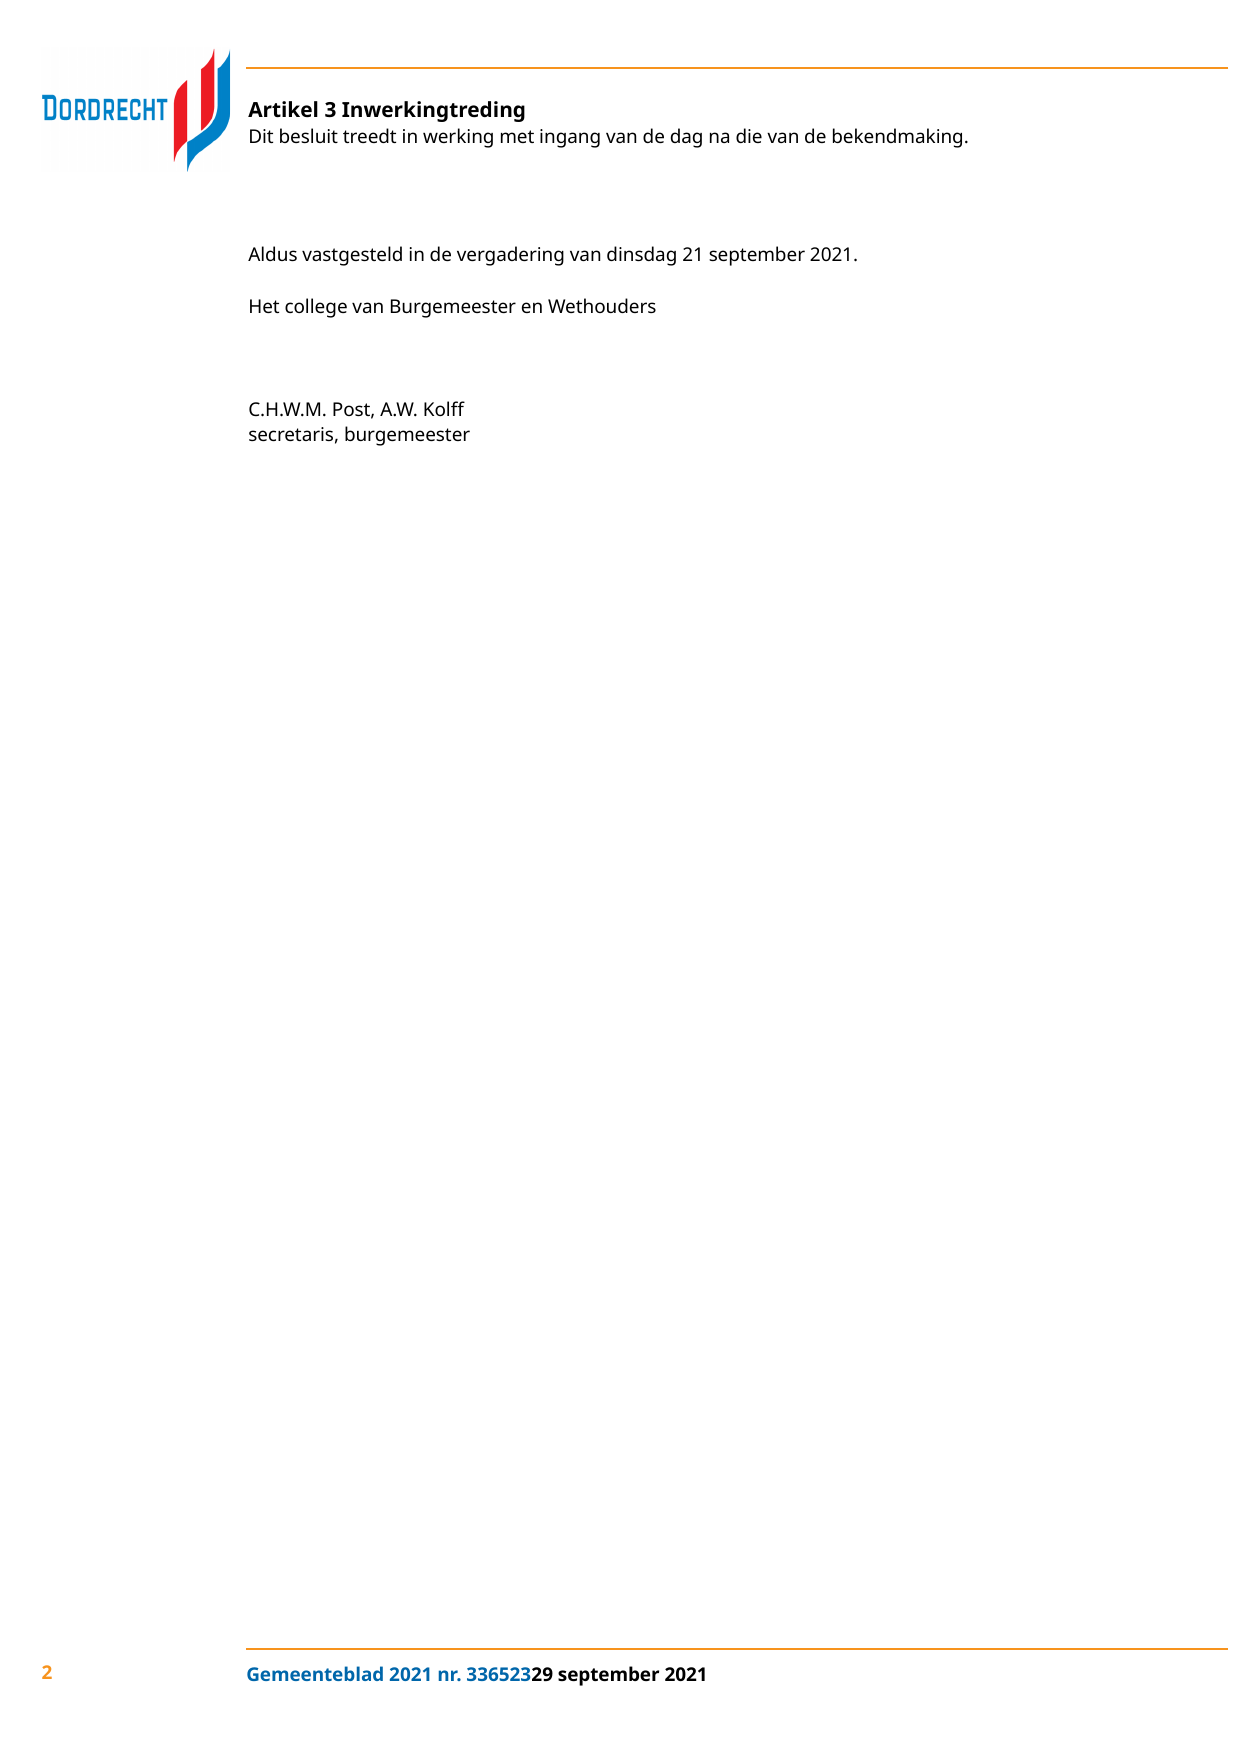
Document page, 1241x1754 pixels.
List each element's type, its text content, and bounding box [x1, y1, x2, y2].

text C.H.W.M. Post, A.W. Kolff [248, 396, 1152, 422]
picture [41, 47, 231, 172]
text Dit besluit treedt in werking met ingang van de dag na die van de bekendmaking. [248, 123, 1152, 149]
text Het college van Burgemeester en Wethouders [248, 293, 1152, 319]
text secretaris, burgemeester [248, 422, 1152, 447]
text Aldus vastgesteld in de vergadering van dinsdag 21 september 2021. [248, 242, 1152, 267]
text Artikel 3 Inwerkingtreding [248, 95, 1152, 123]
